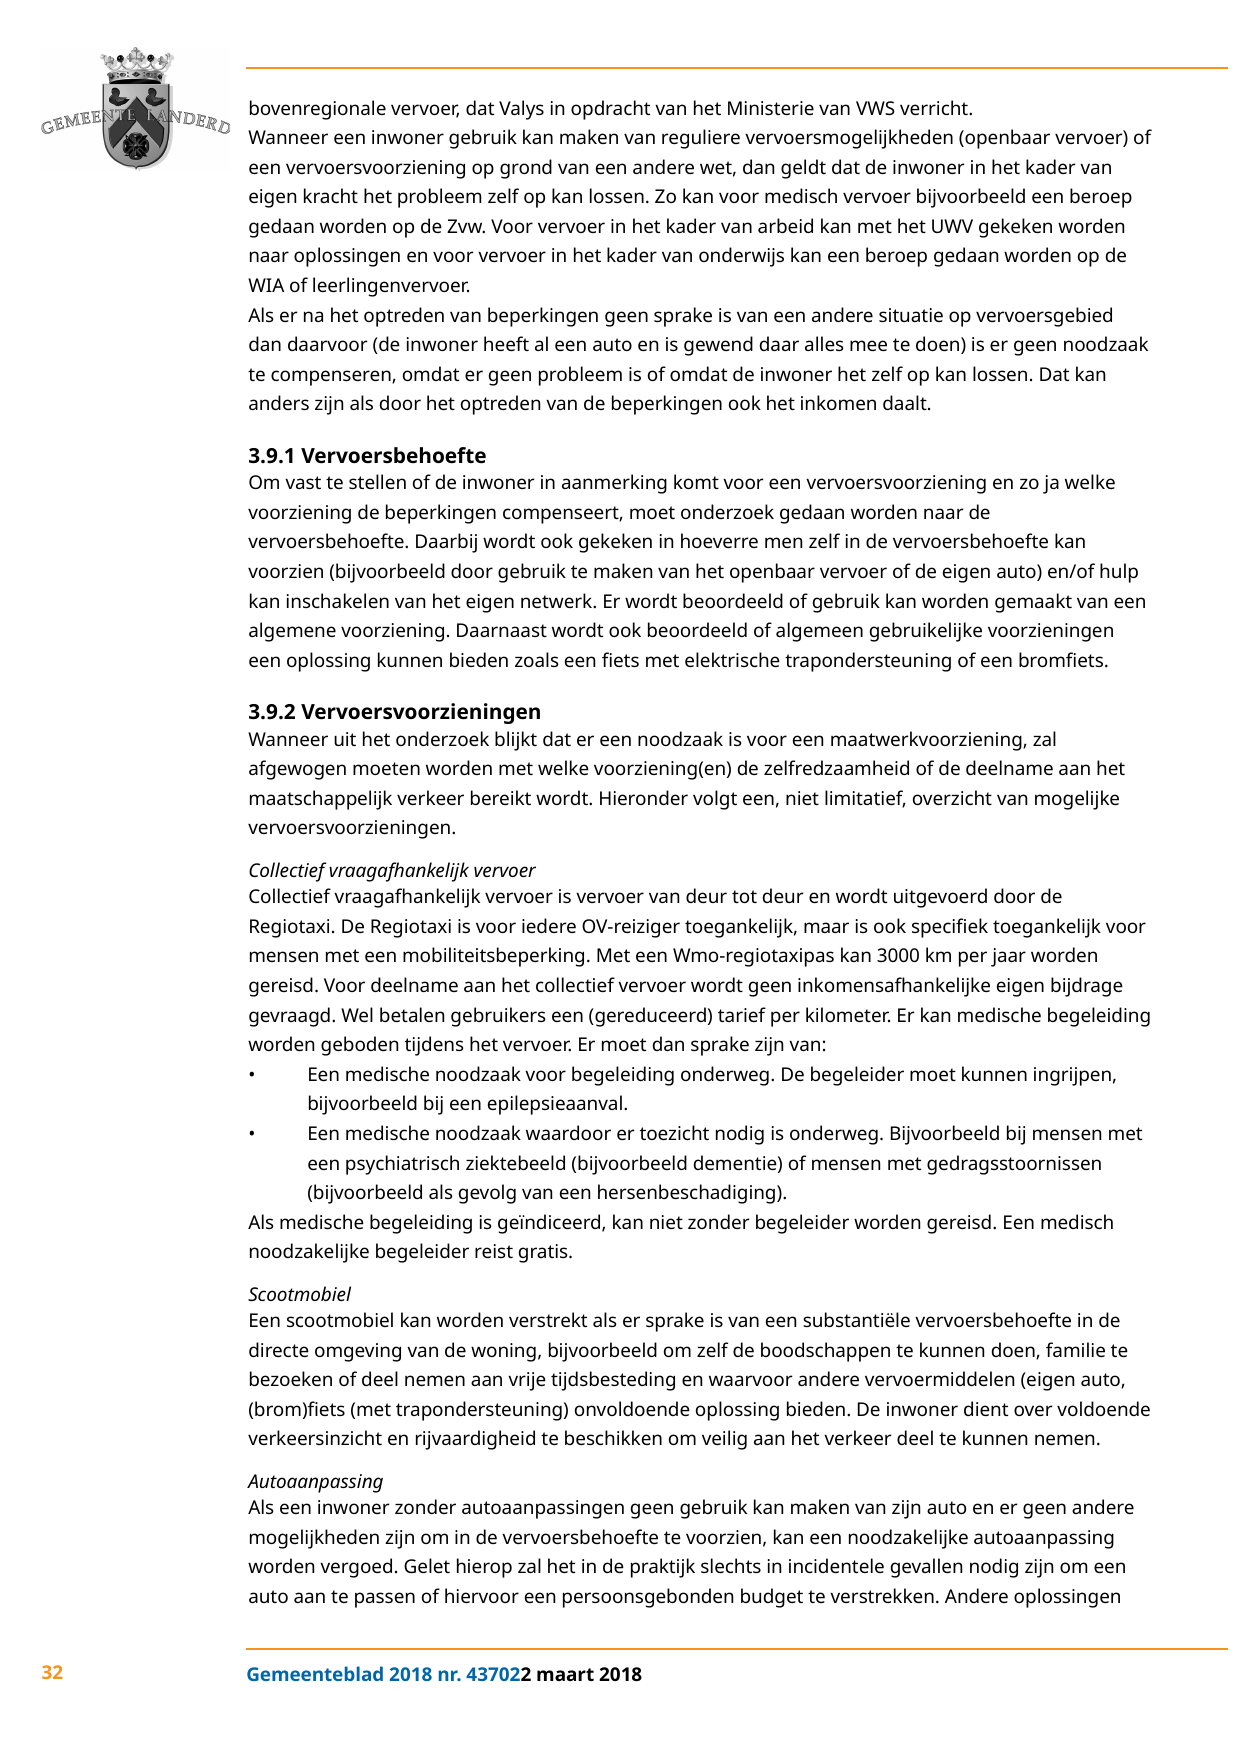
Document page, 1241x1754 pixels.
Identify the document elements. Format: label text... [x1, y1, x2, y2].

text Wanneer een inwoner gebruik kan maken van reguliere vervoersmogelijkheden (openbaar vervoer) of een vervoersvoorziening op grond van een andere wet, dan geldt dat de inwoner in het kader van eigen kracht het probleem zelf op kan lossen. Zo kan voor medisch vervoer bijvoorbeeld een beroep gedaan worden op de Zvw. Voor vervoer in het kader van arbeid kan met het UWV gekeken worden naar oplossingen en voor vervoer in het kader van onderwijs kan een beroep gedaan worden op de WIA of leerlingenvervoer. [248, 124, 1152, 298]
picture [41, 47, 231, 172]
text 3.9.1 Vervoersbehoefte [248, 441, 1152, 469]
list Een medische noodzaak waardoor er toezicht nodig is onderweg. Bijvoorbeeld bij mensen met een psychiatrisch ziektebeeld (bijvoorbeeld dementie) of mensen met gedragsstoornissen (bijvoorbeeld als gevolg van een hersenbeschadiging). [248, 1120, 1152, 1205]
text Als medische begeleiding is geïndiceerd, kan niet zonder begeleider worden gereisd. Een medisch noodzakelijke begeleider reist gratis. [248, 1209, 1152, 1264]
text Autoaanpassing [248, 1469, 1152, 1494]
text Om vast te stellen of de inwoner in aanmerking komt voor een vervoersvoorziening en zo ja welke voorziening de beperkingen compenseert, moet onderzoek gedaan worden naar de vervoersbehoefte. Daarbij wordt ook gekeken in hoeverre men zelf in de vervoersbehoefte kan voorzien (bijvoorbeeld door gebruik te maken van het openbaar vervoer of de eigen auto) en/of hulp kan inschakelen van het eigen netwerk. Er wordt beoordeeld of gebruik kan worden gemaakt van een algemene voorziening. Daarnaast wordt ook beoordeeld of algemeen gebruikelijke voorzieningen een oplossing kunnen bieden zoals een fiets met elektrische trapondersteuning of een bromfiets. [248, 469, 1152, 673]
text Wanneer uit het onderzoek blijkt dat er een noodzaak is voor een maatwerkvoorziening, zal afgewogen moeten worden met welke voorziening(en) de zelfredzaamheid of de deelname aan het maatschappelijk verkeer bereikt wordt. Hieronder volgt een, niet limitatief, overzicht van mogelijke vervoersvoorzieningen. [248, 726, 1152, 840]
text bovenregionale vervoer, dat Valys in opdracht van het Ministerie van VWS verricht. [248, 95, 1152, 121]
text Als er na het optreden van beperkingen geen sprake is van een andere situatie op vervoersgebied dan daarvoor (de inwoner heeft al een auto en is gewend daar alles mee te doen) is er geen noodzaak te compenseren, omdat er geen probleem is of omdat de inwoner het zelf op kan lossen. Dat kan anders zijn als door het optreden van de beperkingen ook het inkomen daalt. [248, 302, 1152, 416]
text Een scootmobiel kan worden verstrekt als er sprake is van een substantiële vervoersbehoefte in de directe omgeving van de woning, bijvoorbeeld om zelf de boodschappen te kunnen doen, familie te bezoeken of deel nemen aan vrije tijdsbesteding en waarvoor andere vervoermiddelen (eigen auto, (brom)fiets (met trapondersteuning) onvoldoende oplossing bieden. De inwoner dient over voldoende verkeersinzicht en rijvaardigheid te beschikken om veilig aan het verkeer deel te kunnen nemen. [248, 1307, 1152, 1451]
text Collectief vraagafhankelijk vervoer is vervoer van deur tot deur en wordt uitgevoerd door de Regiotaxi. De Regiotaxi is voor iedere OV-reiziger toegankelijk, maar is ook specifiek toegankelijk voor mensen met een mobiliteitsbeperking. Met een Wmo-regiotaxipas kan 3000 km per jaar worden gereisd. Voor deelname aan het collectief vervoer wordt geen inkomensafhankelijke eigen bijdrage gevraagd. Wel betalen gebruikers een (gereduceerd) tarief per kilometer. Er kan medische begeleiding worden geboden tijdens het vervoer. Er moet dan sprake zijn van: [248, 883, 1152, 1057]
list Een medische noodzaak voor begeleiding onderweg. De begeleider moet kunnen ingrijpen, bijvoorbeeld bij een epilepsieaanval. [248, 1061, 1152, 1116]
text 3.9.2 Vervoersvoorzieningen [248, 697, 1152, 726]
text Als een inwoner zonder autoaanpassingen geen gebruik kan maken van zijn auto en er geen andere mogelijkheden zijn om in de vervoersbehoefte te voorzien, kan een noodzakelijke autoaanpassing worden vergoed. Gelet hierop zal het in de praktijk slechts in incidentele gevallen nodig zijn om een auto aan te passen of hiervoor een persoonsgebonden budget te verstrekken. Andere oplossingen [248, 1494, 1152, 1609]
text Scootmobiel [248, 1282, 1152, 1307]
text Collectief vraagafhankelijk vervoer [248, 858, 1152, 883]
